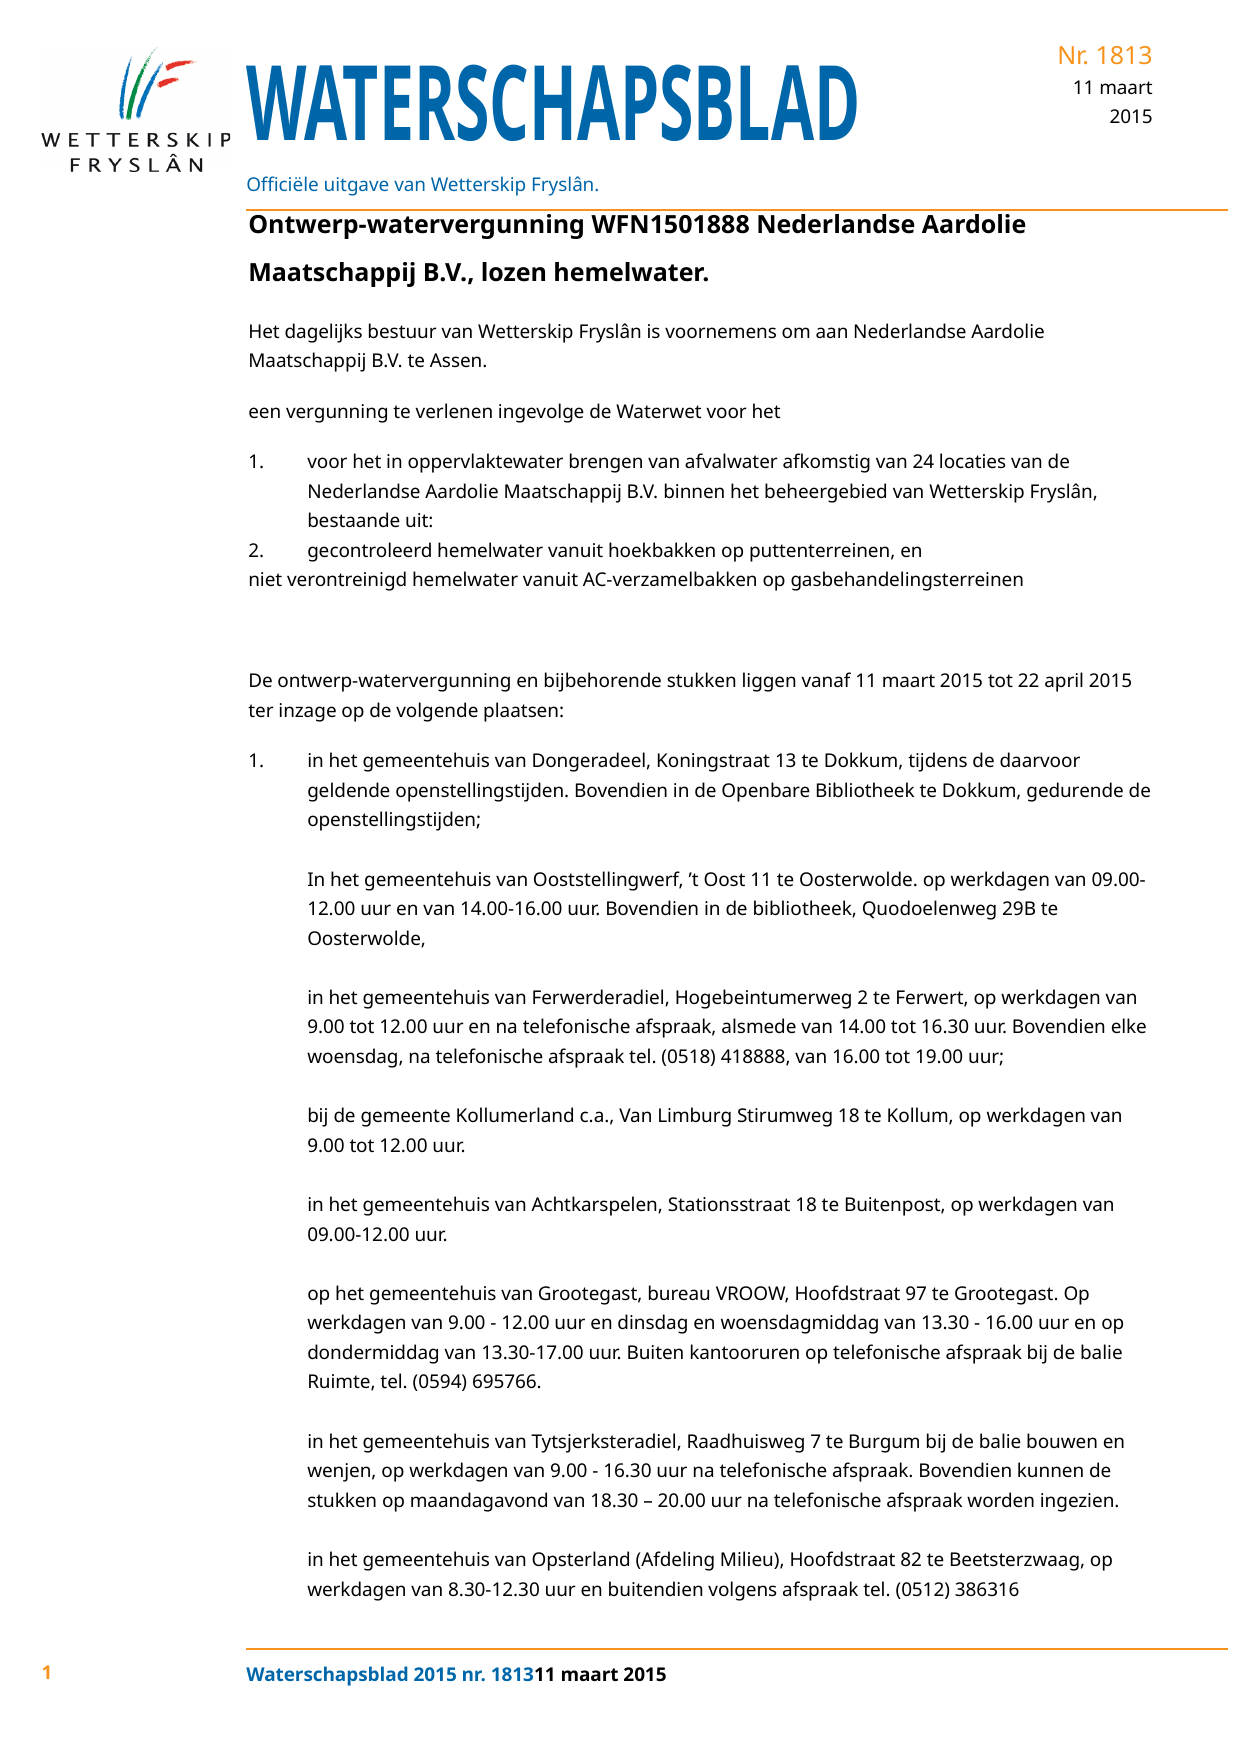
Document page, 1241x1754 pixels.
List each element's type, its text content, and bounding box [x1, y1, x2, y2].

text Het dagelijks bestuur van Wetterskip Fryslân is voornemens om aan Nederlandse Aardolie Maatschappij B.V. te Assen. [248, 318, 1152, 373]
text niet verontreinigd hemelwater vanuit AC-verzamelbakken op gasbehandelingsterreinen [248, 567, 1152, 592]
list gecontroleerd hemelwater vanuit hoekbakken op puttenterreinen, en [248, 537, 1152, 563]
list voor het in oppervlaktewater brengen van afvalwater afkomstig van 24 locaties van de Nederlandse Aardolie Maatschappij B.V. binnen het beheergebied van Wetterskip Fryslân, bestaande uit: [248, 448, 1152, 533]
list in het gemeentehuis van Ferwerderadiel, Hogebeintumerweg 2 te Ferwert, op werkdagen van 9.00 tot 12.00 uur en na telefonische afspraak, alsmede van 14.00 tot 16.30 uur. Bovendien elke woensdag, na telefonische afspraak tel. (0518) 418888, van 16.00 tot 19.00 uur; [248, 984, 1152, 1069]
list In het gemeentehuis van Ooststellingwerf, ’t Oost 11 te Oosterwolde. op werkdagen van 09.00-12.00 uur en van 14.00-16.00 uur. Bovendien in de biblio­theek, Quodoelenweg 29B te Oosterwolde, [248, 866, 1152, 951]
list op het gemeentehuis van Grootegast, bureau VROOW, Hoofdstraat 97 te Grootegast. Op werkdagen van 9.00 - 12.00 uur en dinsdag en woensdagmiddag van 13.30 - 16.00 uur en op dondermiddag van 13.30-17.00 uur. Buiten kantooruren op telefonische afspraak bij de balie Ruimte, tel. (0594) 695766. [248, 1280, 1152, 1394]
text De ontwerp-watervergunning en bijbehorende stukken liggen vanaf 11 maart 2015 tot 22 april 2015 ter inzage op de volgende plaatsen: [248, 667, 1152, 723]
list bij de gemeente Kollumerland c.a., Van Limburg Stirumweg 18 te Kollum, op werkdagen van 9.00 tot 12.00 uur. [248, 1102, 1152, 1158]
text Ontwerp-watervergunning WFN1501888 Nederlandse Aardolie Maatschappij B.V., lozen hemelwater. [248, 211, 1152, 288]
list in het gemeentehuis van Dongeradeel, Koningstraat 13 te Dokkum, tijdens de daarvoor geldende openstellingstijden. Bovendien in de Openbare Bibliotheek te Dokkum, gedurende de openstellingstijden; [248, 747, 1152, 832]
list in het gemeentehuis van Tytsjerksteradiel, Raadhuisweg 7 te Burgum bij de balie bouwen en wenjen, op werkdagen van 9.00 - 16.30 uur na telefonische afspraak. Bovendien kunnen de stukken op maandagavond van 18.30 – 20.00 uur na telefonische afspraak worden ingezien. [248, 1428, 1152, 1513]
text een vergunning te verlenen ingevolge de Waterwet voor het [248, 398, 1152, 424]
picture [41, 47, 231, 172]
list in het gemeentehuis van Achtkarspelen, Stationsstraat 18 te Buitenpost, op werkdagen van 09.00-12.00 uur. [248, 1191, 1152, 1247]
list in het gemeentehuis van Opsterland (Afdeling Milieu), Hoofdstraat 82 te Beetsterzwaag, op werkdagen van 8.30-12.30 uur en buitendien volgens afspraak tel. (0512) 386316 [248, 1546, 1152, 1602]
